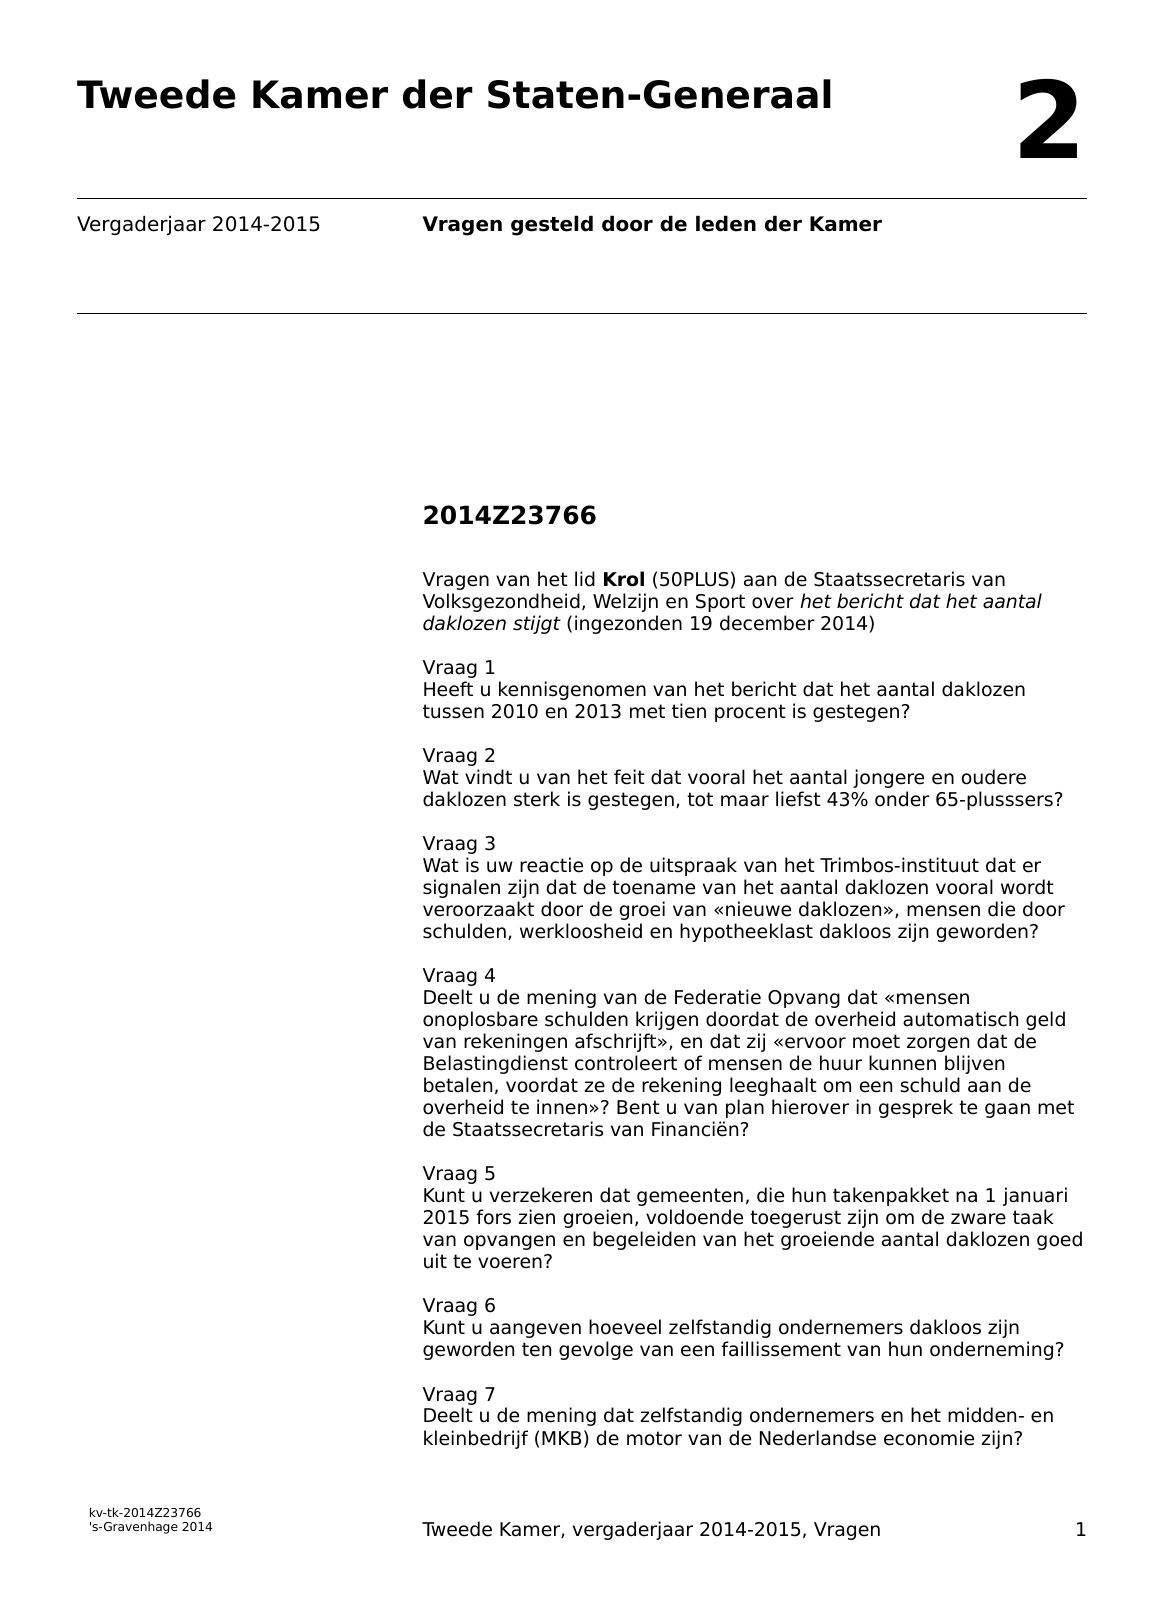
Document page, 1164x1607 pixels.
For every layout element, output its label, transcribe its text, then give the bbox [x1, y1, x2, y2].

text Vraag 7 [422, 1383, 1087, 1405]
text Vraag 1 [422, 657, 1087, 679]
text Deelt u de mening van de Federatie Opvang dat «mensen onoplosbare schulden krijgen doordat de overheid automatisch geld van rekeningen afschrijft», en dat zij «ervoor moet zorgen dat de Belastingdienst controleert of mensen de huur kunnen blijven betalen, voordat ze de rekening leeghaalt om een schuld aan de overheid te innen»? Bent u van plan hierover in gesprek te gaan met de Staatssecretaris van Financiën? [422, 987, 1087, 1141]
text 's-Gravenhage 2014 [88, 1520, 323, 1534]
text kv-tk-2014Z23766 [88, 1506, 323, 1520]
text 2014Z23766 [422, 501, 1087, 531]
text Heeft u kennisgenomen van het bericht dat het aantal daklozen tussen 2010 en 2013 met tien procent is gestegen? [422, 679, 1087, 723]
table_cell Vergaderjaar 2014-2015 [77, 199, 422, 313]
text Kunt u aangeven hoeveel zelfstandig ondernemers dakloos zijn geworden ten gevolge van een faillissement van hun onderneming? [422, 1317, 1087, 1361]
text Vraag 3 [422, 833, 1087, 855]
text Vragen van het lid Krol (50PLUS) aan de Staatssecretaris van Volksgezondheid, Welzijn en Sport over het bericht dat het aantal daklozen stijgt (ingezonden 19 december 2014) [422, 569, 1087, 635]
text Wat vindt u van het feit dat vooral het aantal jongere en oudere daklozen sterk is gestegen, tot maar liefst 43% onder 65-plusssers? [422, 767, 1087, 811]
table_header 2 [886, 59, 1087, 198]
text Kunt u verzekeren dat gemeenten, die hun takenpakket na 1 januari 2015 fors zien groeien, voldoende toegerust zijn om de zware taak van opvangen en begeleiden van het groeiende aantal daklozen goed uit te voeren? [422, 1185, 1087, 1273]
text Vraag 5 [422, 1163, 1087, 1185]
text Deelt u de mening dat zelfstandig ondernemers en het midden- en kleinbedrijf (MKB) de motor van de Nederlandse economie zijn? [422, 1405, 1087, 1449]
text Vraag 2 [422, 745, 1087, 767]
table_cell Vragen gesteld door de leden der Kamer [422, 199, 1087, 313]
text Wat is uw reactie op de uitspraak van het Trimbos-instituut dat er signalen zijn dat de toename van het aantal daklozen vooral wordt veroorzaakt door de groei van «nieuwe daklozen», mensen die door schulden, werkloosheid en hypotheeklast dakloos zijn geworden? [422, 855, 1087, 943]
table_header Tweede Kamer der Staten-Generaal [77, 59, 886, 198]
text Vraag 6 [422, 1295, 1087, 1317]
text Vraag 4 [422, 965, 1087, 987]
